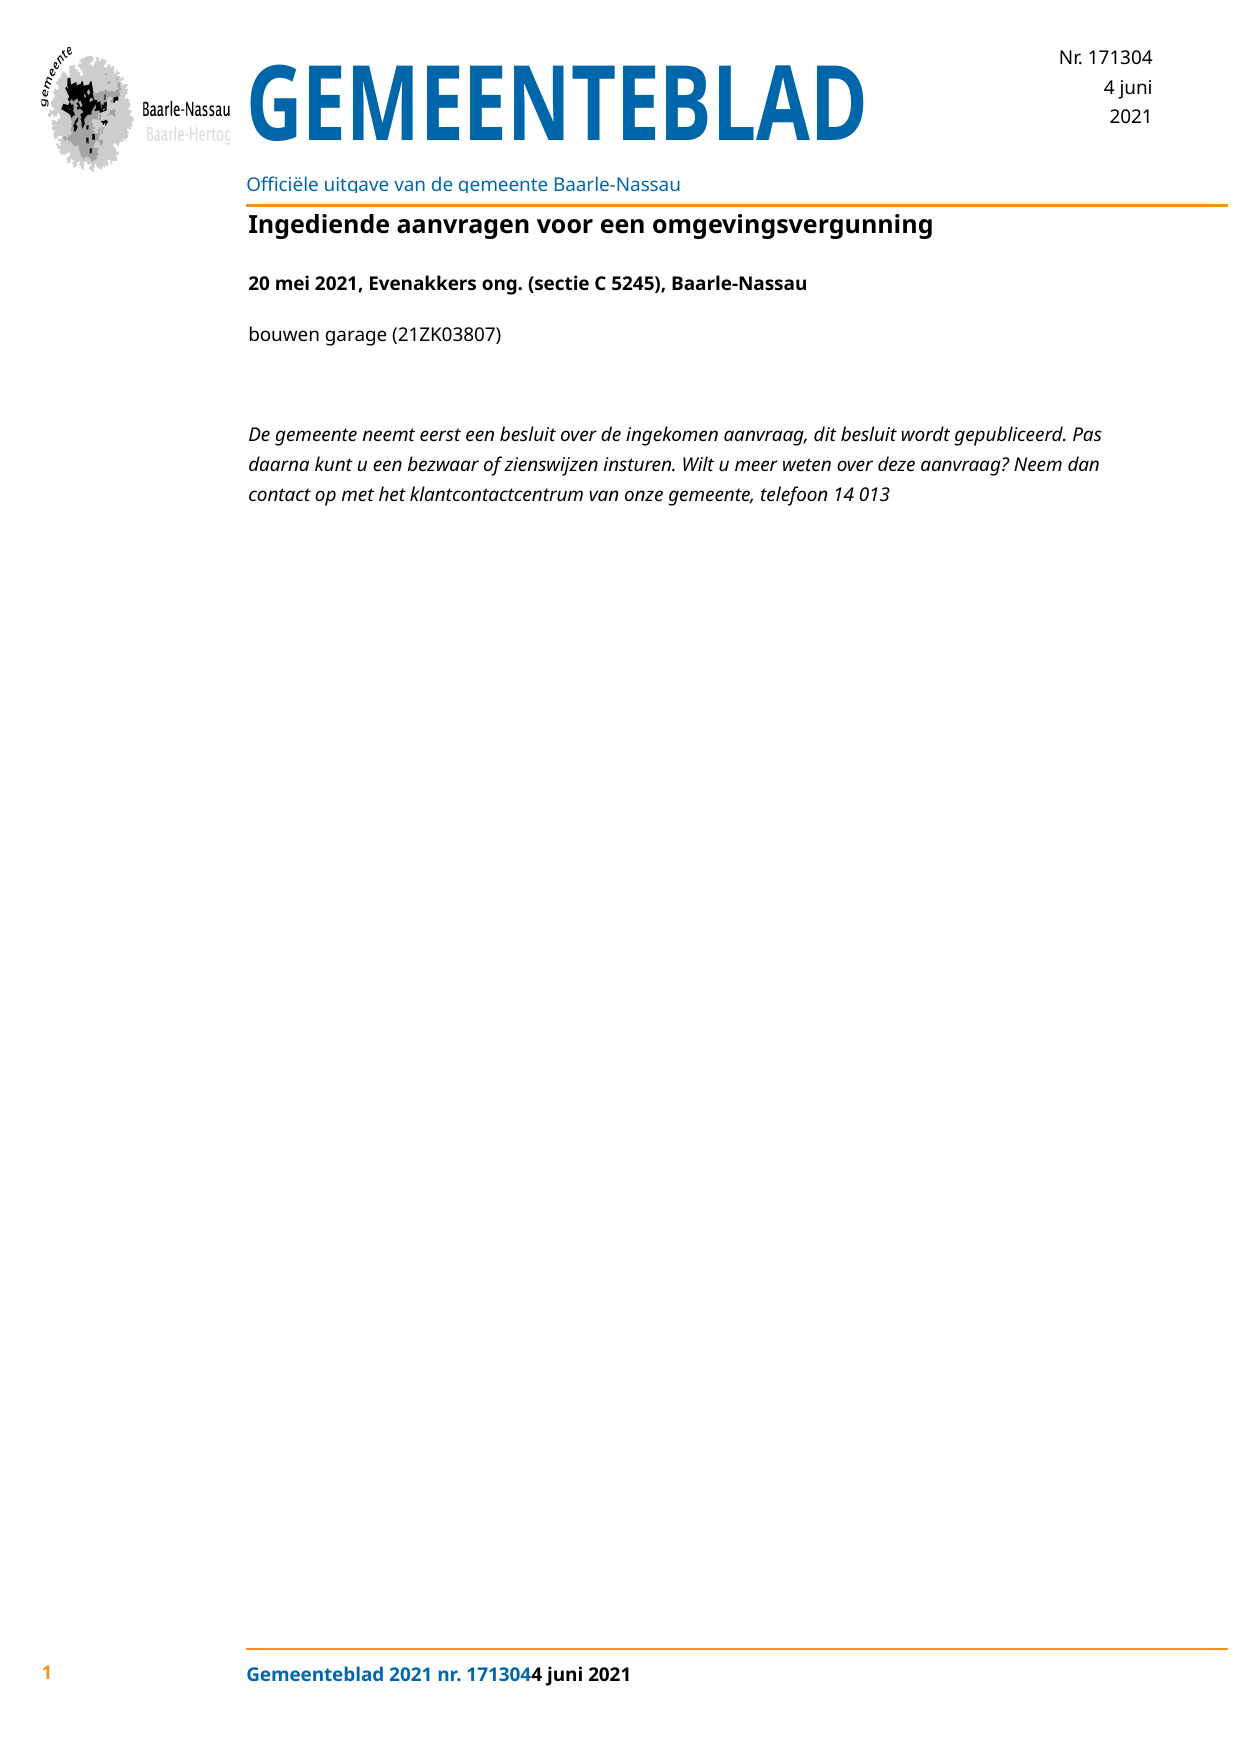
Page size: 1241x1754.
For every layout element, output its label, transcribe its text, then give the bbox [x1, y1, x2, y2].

text bouwen garage (21ZK03807) [248, 321, 1152, 346]
text De gemeente neemt eerst een besluit over de ingekomen aanvraag, dit besluit wordt gepubliceerd. Pas daarna kunt u een bezwaar of zienswijzen insturen. Wilt u meer weten over deze aanvraag? Neem dan contact op met het klantcontactcentrum van onze gemeente, telefoon 14 013 [248, 422, 1152, 506]
text Ingediende aanvragen voor een omgevingsvergunning [248, 207, 1152, 241]
picture [41, 47, 231, 172]
text 20 mei 2021, Evenakkers ong. (sectie C 5245), Baarle-Nassau [248, 270, 1152, 296]
